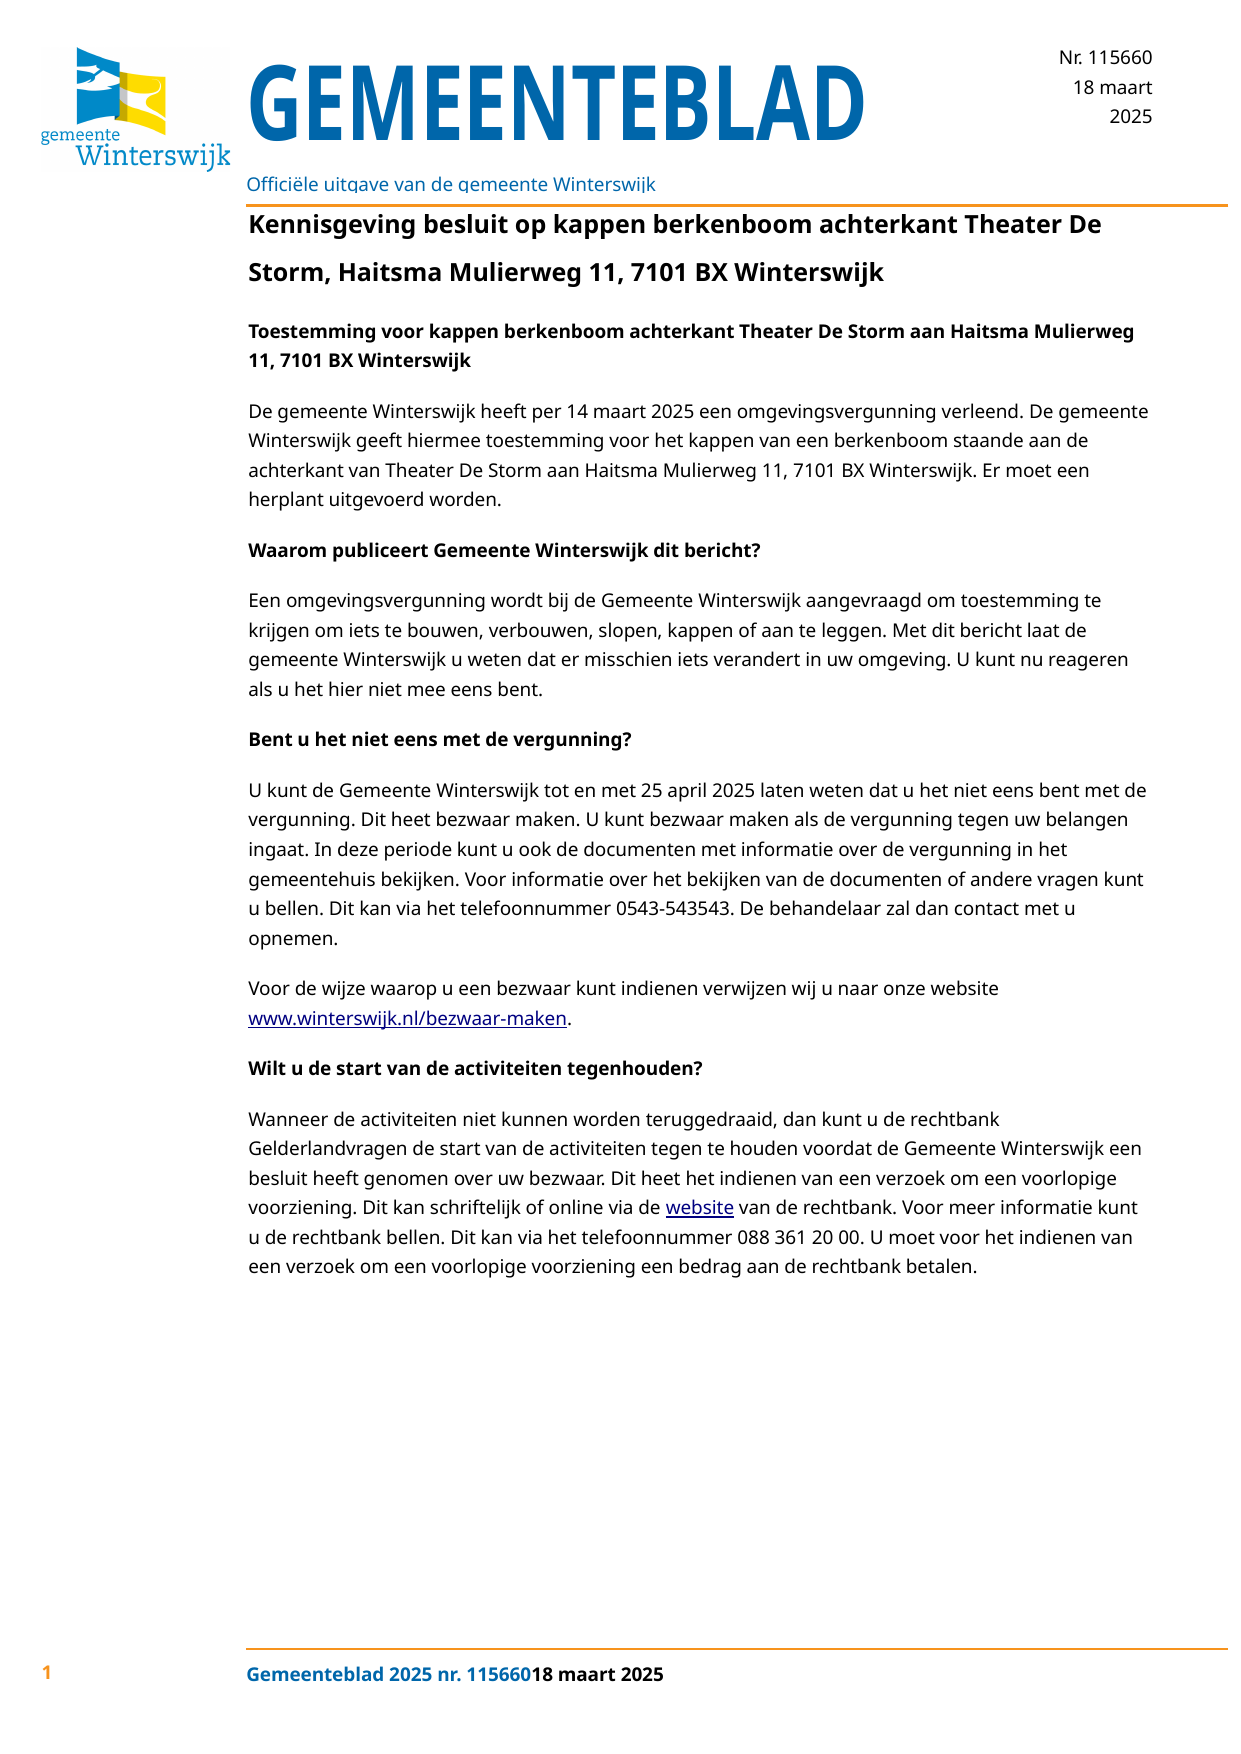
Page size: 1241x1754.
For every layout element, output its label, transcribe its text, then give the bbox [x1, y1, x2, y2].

picture [225, 153, 231, 162]
text Kennisgeving besluit op kappen berkenboom achterkant Theater De Storm, Haitsma Mulierweg 11, 7101 BX Winterswijk [248, 207, 1152, 288]
text U kunt de Gemeente Winterswijk tot en met 25 april 2025 laten weten dat u het niet eens bent met de vergunning. Dit heet bezwaar maken. U kunt bezwaar maken als de vergunning tegen uw belangen ingaat. In deze periode kunt u ook de documenten met informatie over de vergunning in het gemeentehuis bekijken. Voor informatie over het bekijken van de documenten of andere vragen kunt u bellen. Dit kan via het telefoonnummer 0543-543543. De behandelaar zal dan contact met u opnemen. [248, 777, 1152, 951]
picture [41, 47, 231, 172]
text Waarom publiceert Gemeente Winterswijk dit bericht? [248, 537, 1152, 563]
text Wanneer de activiteiten niet kunnen worden teruggedraaid, dan kunt u de rechtbank Gelderlandvragen de start van de activiteiten tegen te houden voordat de Gemeente Winterswijk een besluit heeft genomen over uw bezwaar. Dit heet het indienen van een verzoek om een voorlopige voorziening. Dit kan schriftelijk of online via de website van de rechtbank. Voor meer informatie kunt u de rechtbank bellen. Dit kan via het telefoonnummer 088 361 20 00. U moet voor het indienen van een verzoek om een voorlopige voorziening een bedrag aan de rechtbank betalen. [248, 1106, 1152, 1279]
text Voor de wijze waarop u een bezwaar kunt indienen verwijzen wij u naar onze website www.winterswijk.nl/bezwaar-maken. [248, 975, 1152, 1031]
text Bent u het niet eens met de vergunning? [248, 727, 1152, 752]
text Een omgevingsvergunning wordt bij de Gemeente Winterswijk aangevraagd om toestemming te krijgen om iets te bouwen, verbouwen, slopen, kappen of aan te leggen. Met dit bericht laat de gemeente Winterswijk u weten dat er misschien iets verandert in uw omgeving. U kunt nu reageren als u het hier niet mee eens bent. [248, 587, 1152, 702]
text Wilt u de start van de activiteiten tegenhouden? [248, 1055, 1152, 1081]
text Toestemming voor kappen berkenboom achterkant Theater De Storm aan Haitsma Mulierweg 11, 7101 BX Winterswijk [248, 318, 1152, 373]
text De gemeente Winterswijk heeft per 14 maart 2025 een omgevingsvergunning verleend. De gemeente Winterswijk geeft hiermee toestemming voor het kappen van een berkenboom staande aan de achterkant van Theater De Storm aan Haitsma Mulierweg 11, 7101 BX Winterswijk. Er moet een herplant uitgevoerd worden. [248, 398, 1152, 512]
